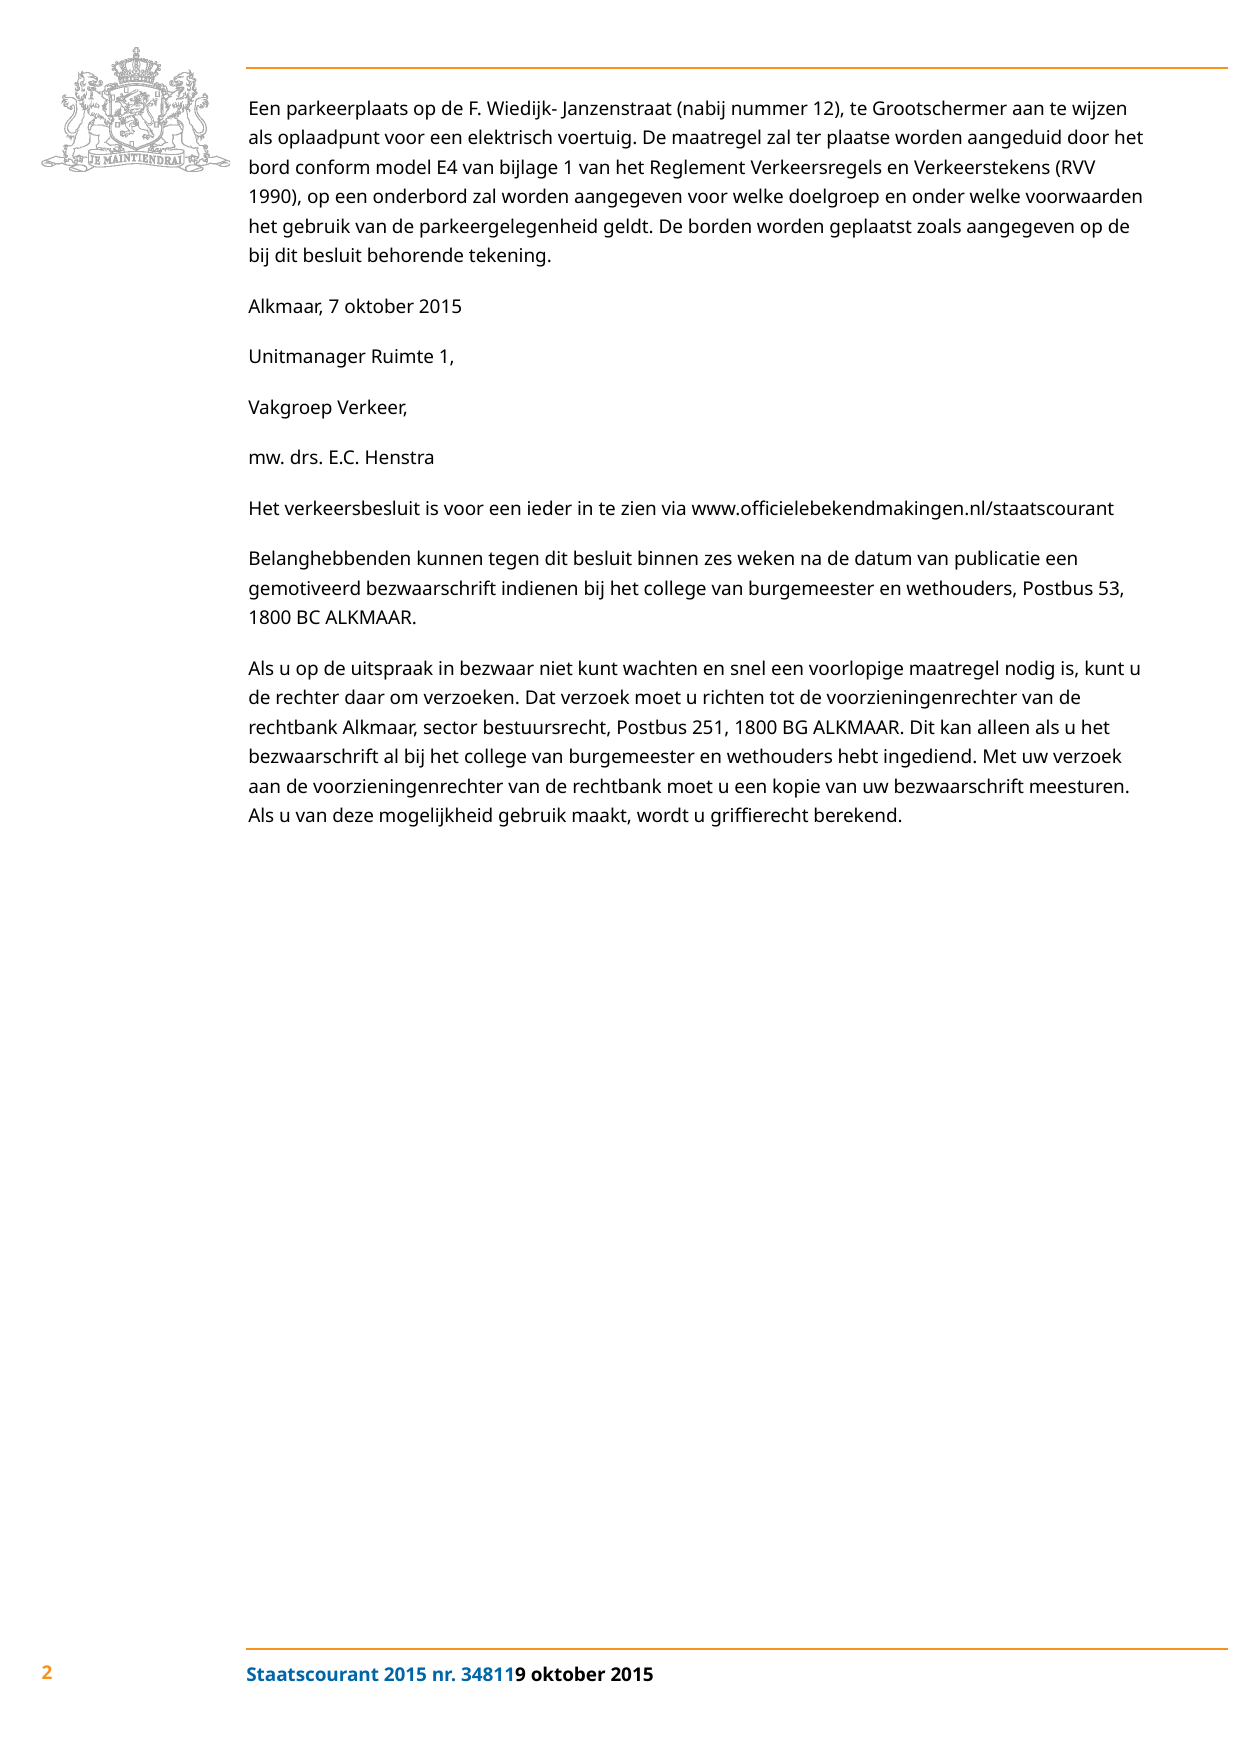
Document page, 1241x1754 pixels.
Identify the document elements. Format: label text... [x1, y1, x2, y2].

picture [41, 47, 231, 172]
text Als u op de uitspraak in bezwaar niet kunt wachten en snel een voorlopige maatregel nodig is, kunt u de rechter daar om verzoeken. Dat verzoek moet u richten tot de voorzieningenrechter van de rechtbank Alkmaar, sector bestuursrecht, Postbus 251, 1800 BG ALKMAAR. Dit kan alleen als u het bezwaarschrift al bij het college van burgemeester en wethouders hebt ingediend. Met uw verzoek aan de voorzieningenrechter van de rechtbank moet u een kopie van uw bezwaarschrift meesturen. Als u van deze mogelijkheid gebruik maakt, wordt u griffierecht berekend. [248, 655, 1152, 828]
text Vakgroep Verkeer, [248, 394, 1152, 420]
text Unitmanager Ruimte 1, [248, 343, 1152, 369]
text Een parkeerplaats op de F. Wiedijk- Janzenstraat (nabij nummer 12), te Grootschermer aan te wijzen als oplaadpunt voor een elektrisch voertuig. De maatregel zal ter plaatse worden aangeduid door het bord conform model E4 van bijlage 1 van het Reglement Verkeersregels en Verkeerstekens (RVV 1990), op een onderbord zal worden aangegeven voor welke doelgroep en onder welke voorwaarden het gebruik van de parkeergelegenheid geldt. De borden worden geplaatst zoals aangegeven op de bij dit besluit behorende tekening. [248, 95, 1152, 268]
text mw. drs. E.C. Henstra [248, 444, 1152, 470]
text Het verkeersbesluit is voor een ieder in te zien via www.officielebekendmakingen.nl/staatscourant [248, 495, 1152, 521]
text Belanghebbenden kunnen tegen dit besluit binnen zes weken na de datum van publicatie een gemotiveerd bezwaarschrift indienen bij het college van burgemeester en wethouders, Postbus 53, 1800 BC ALKMAAR. [248, 545, 1152, 630]
text Alkmaar, 7 oktober 2015 [248, 293, 1152, 319]
